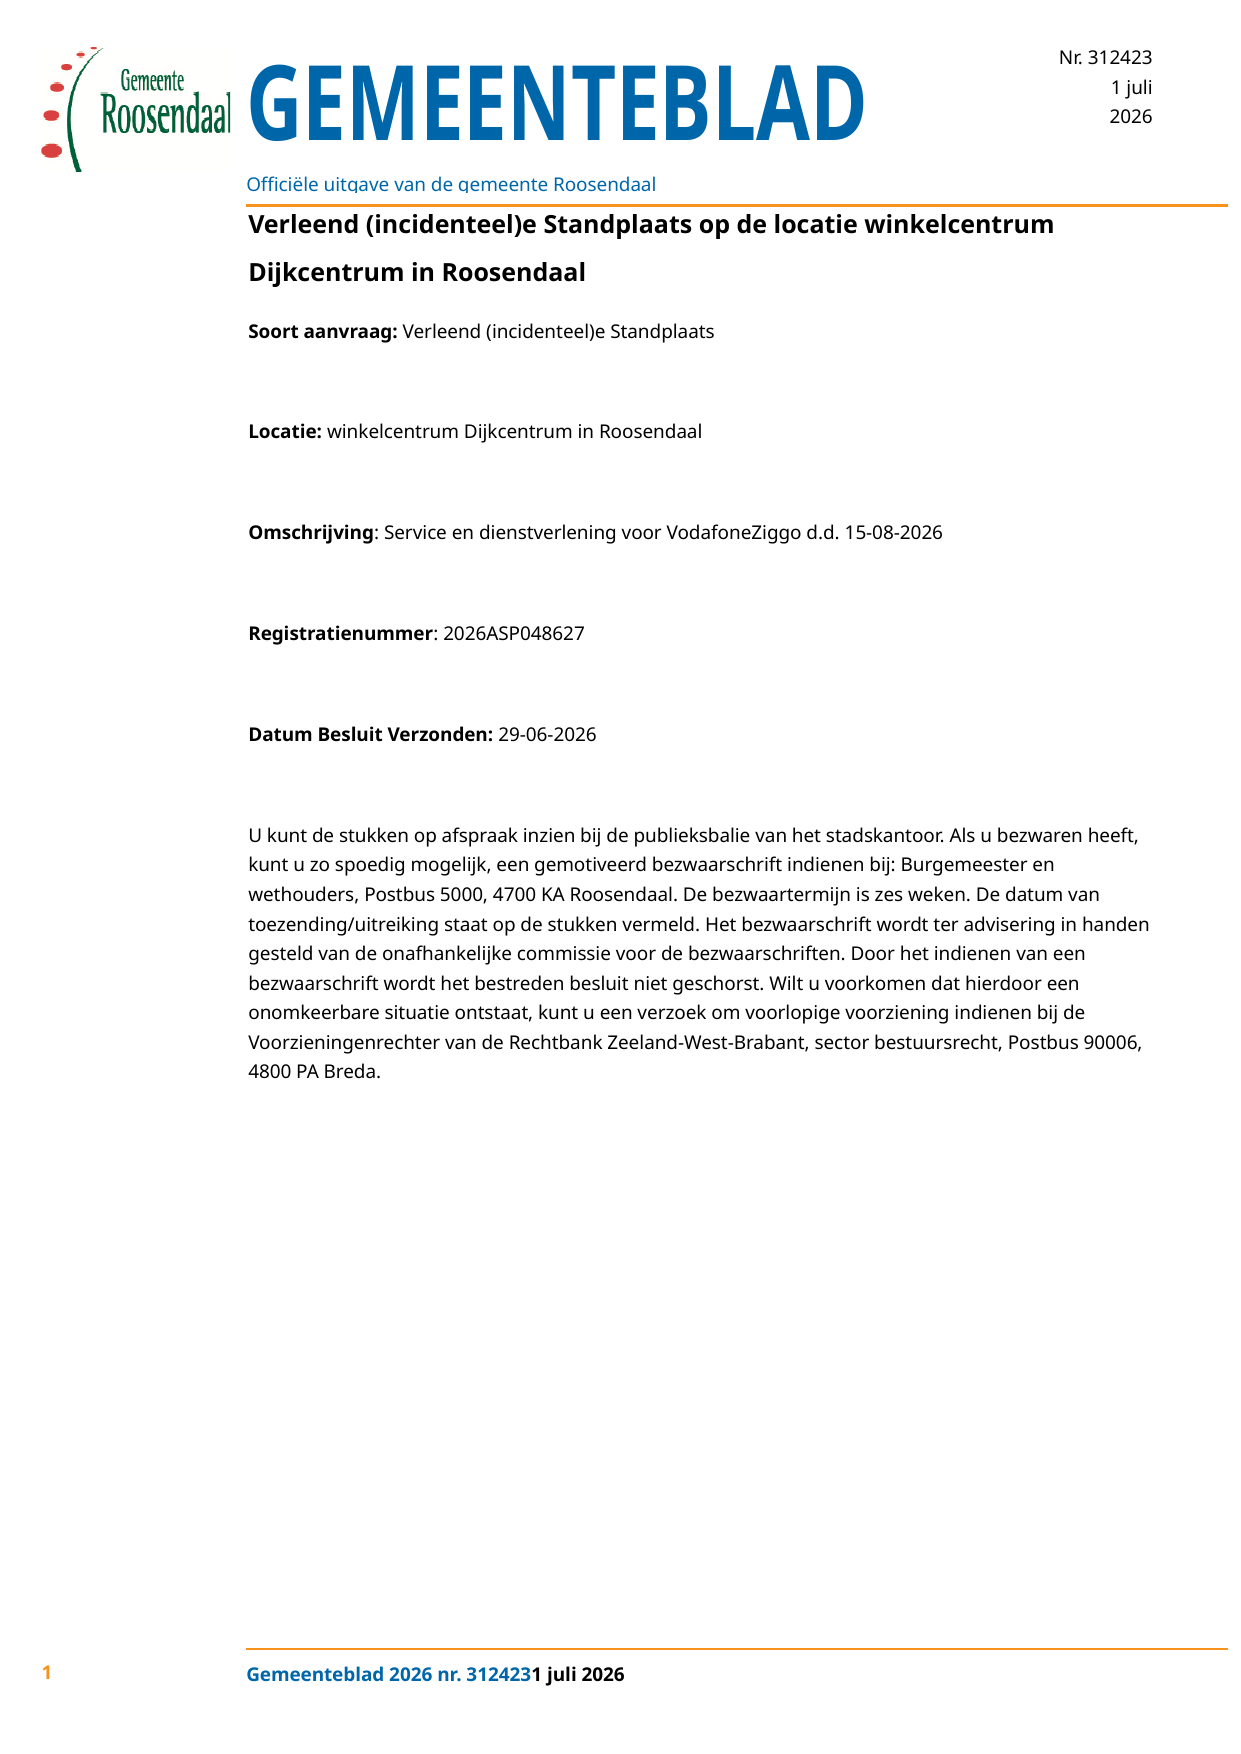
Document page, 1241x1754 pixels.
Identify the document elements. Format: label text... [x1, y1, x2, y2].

text Datum Besluit Verzonden: 29-06-2026 [248, 721, 1152, 747]
text Soort aanvraag: Verleend (incidenteel)e Standplaats [248, 318, 1152, 344]
text Locatie: winkelcentrum Dijkcentrum in Roosendaal [248, 419, 1152, 444]
text Verleend (incidenteel)e Standplaats op de locatie winkelcentrum Dijkcentrum in Roosendaal [248, 207, 1152, 288]
text U kunt de stukken op afspraak inzien bij de publieksbalie van het stadskantoor. Als u bezwaren heeft, kunt u zo spoedig mogelijk, een gemotiveerd bezwaarschrift indienen bij: Burgemeester en wethouders, Postbus 5000, 4700 KA Roosendaal. De bezwaartermijn is zes weken. De datum van toezending/uitreiking staat op de stukken vermeld. Het bezwaarschrift wordt ter advisering in handen gesteld van de onafhankelijke commissie voor de bezwaarschriften. Door het indienen van een bezwaarschrift wordt het bestreden besluit niet geschorst. Wilt u voorkomen dat hierdoor een onomkeerbare situatie ontstaat, kunt u een verzoek om voorlopige voorziening indienen bij de Voorzieningenrechter van de Rechtbank Zeeland-West-Brabant, sector bestuursrecht, Postbus 90006, 4800 PA Breda. [248, 822, 1152, 1084]
picture [41, 47, 231, 172]
text Omschrijving: Service en dienstverlening voor VodafoneZiggo d.d. 15-08-2026 [248, 519, 1152, 545]
text Registratienummer: 2026ASP048627 [248, 620, 1152, 646]
